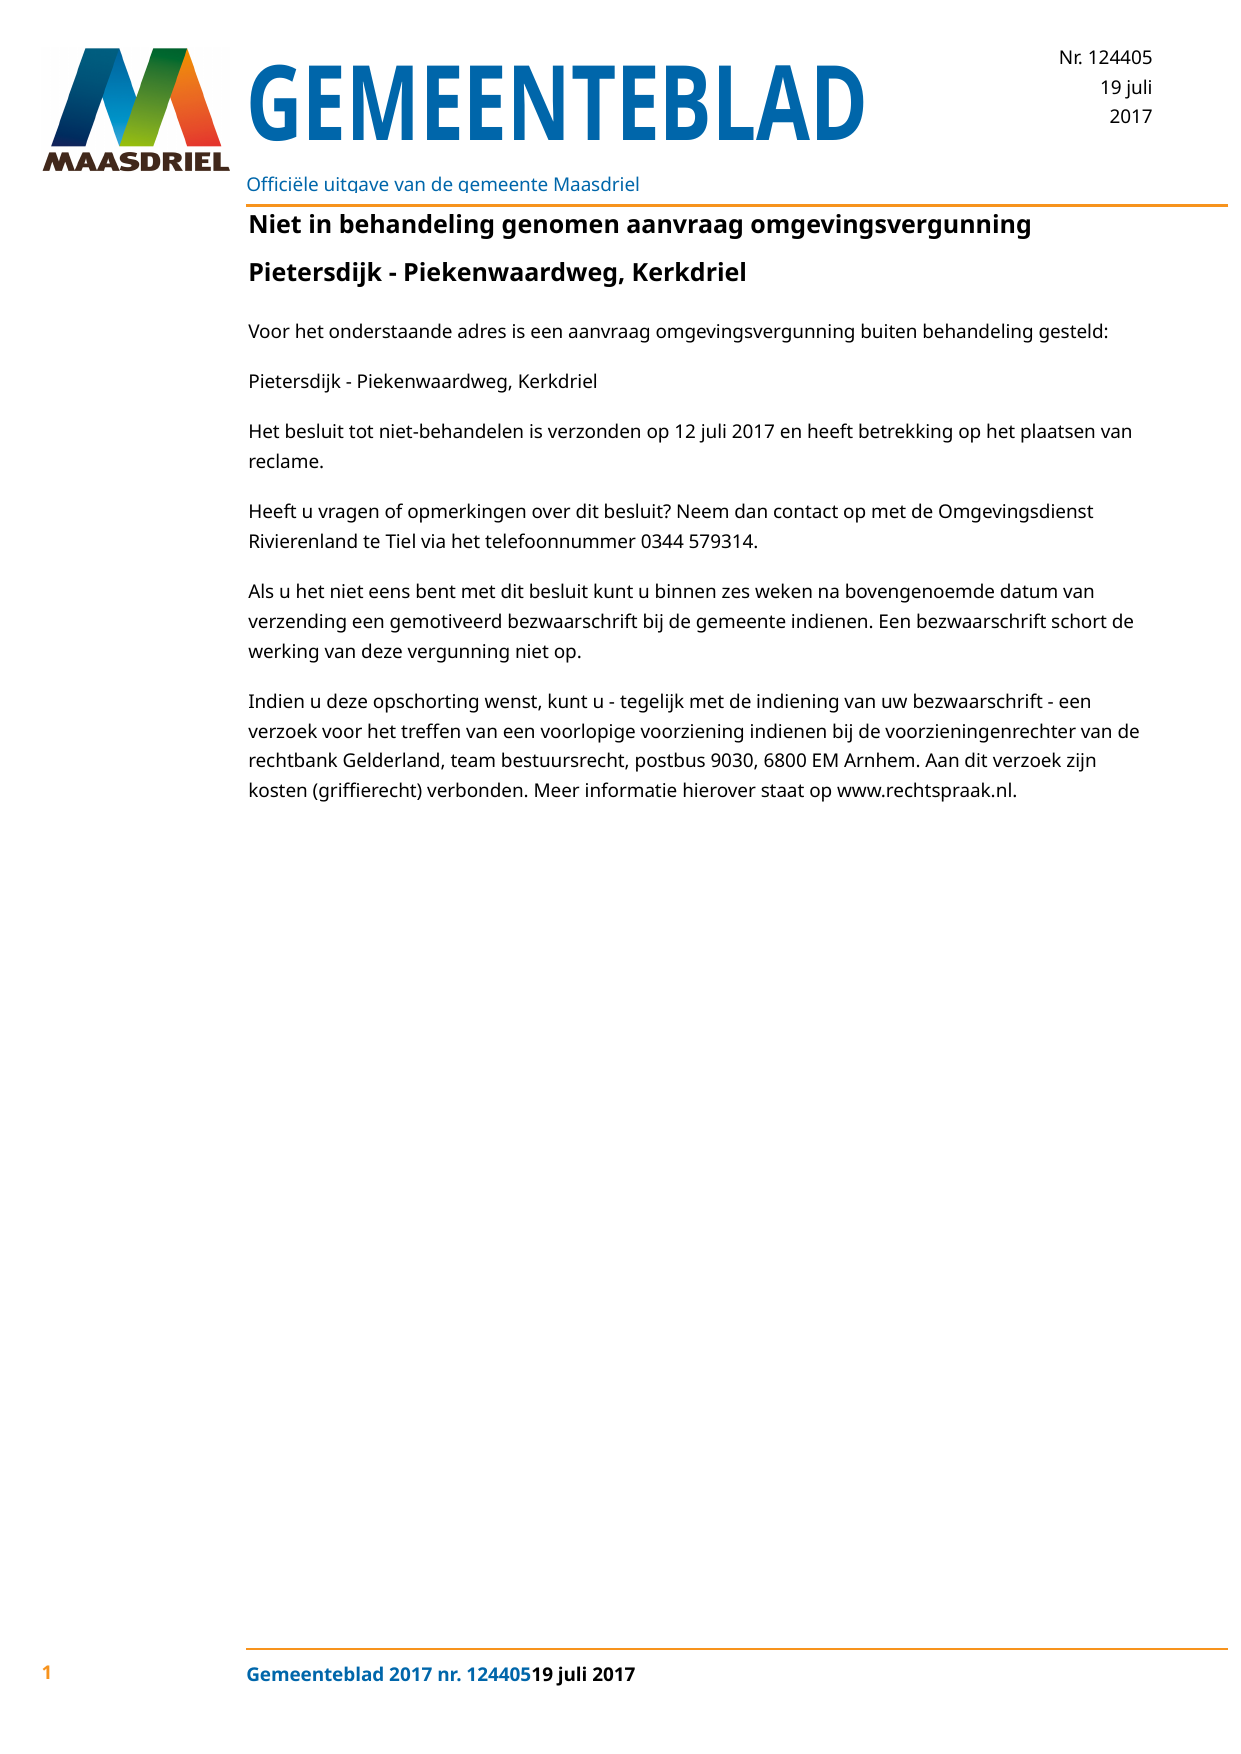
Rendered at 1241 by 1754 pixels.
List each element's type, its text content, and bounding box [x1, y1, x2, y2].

text Voor het onderstaande adres is een aanvraag omgevingsvergunning buiten behandeling gesteld: [248, 318, 1152, 344]
picture [41, 47, 231, 172]
text Als u het niet eens bent met dit besluit kunt u binnen zes weken na bovengenoemde datum van verzending een gemotiveerd bezwaarschrift bij de gemeente indienen. Een bezwaarschrift schort de werking van deze vergunning niet op. [248, 579, 1152, 664]
text Het besluit tot niet-behandelen is verzonden op 12 juli 2017 en heeft betrekking op het plaatsen van reclame. [248, 419, 1152, 474]
text Heeft u vragen of opmerkingen over dit besluit? Neem dan contact op met de Omgevingsdienst Rivierenland te Tiel via het telefoonnummer 0344 579314. [248, 499, 1152, 554]
text Niet in behandeling genomen aanvraag omgevingsvergunning Pietersdijk - Piekenwaardweg, Kerkdriel [248, 207, 1152, 288]
text Pietersdijk - Piekenwaardweg, Kerkdriel [248, 368, 1152, 394]
text Indien u deze opschorting wenst, kunt u - tegelijk met de indiening van uw bezwaarschrift - een verzoek voor het treffen van een voorlopige voorziening indienen bij de voorzieningenrechter van de rechtbank Gelderland, team bestuursrecht, postbus 9030, 6800 EM Arnhem. Aan dit verzoek zijn kosten (griffierecht) verbonden. Meer informatie hierover staat op www.rechtspraak.nl. [248, 688, 1152, 803]
